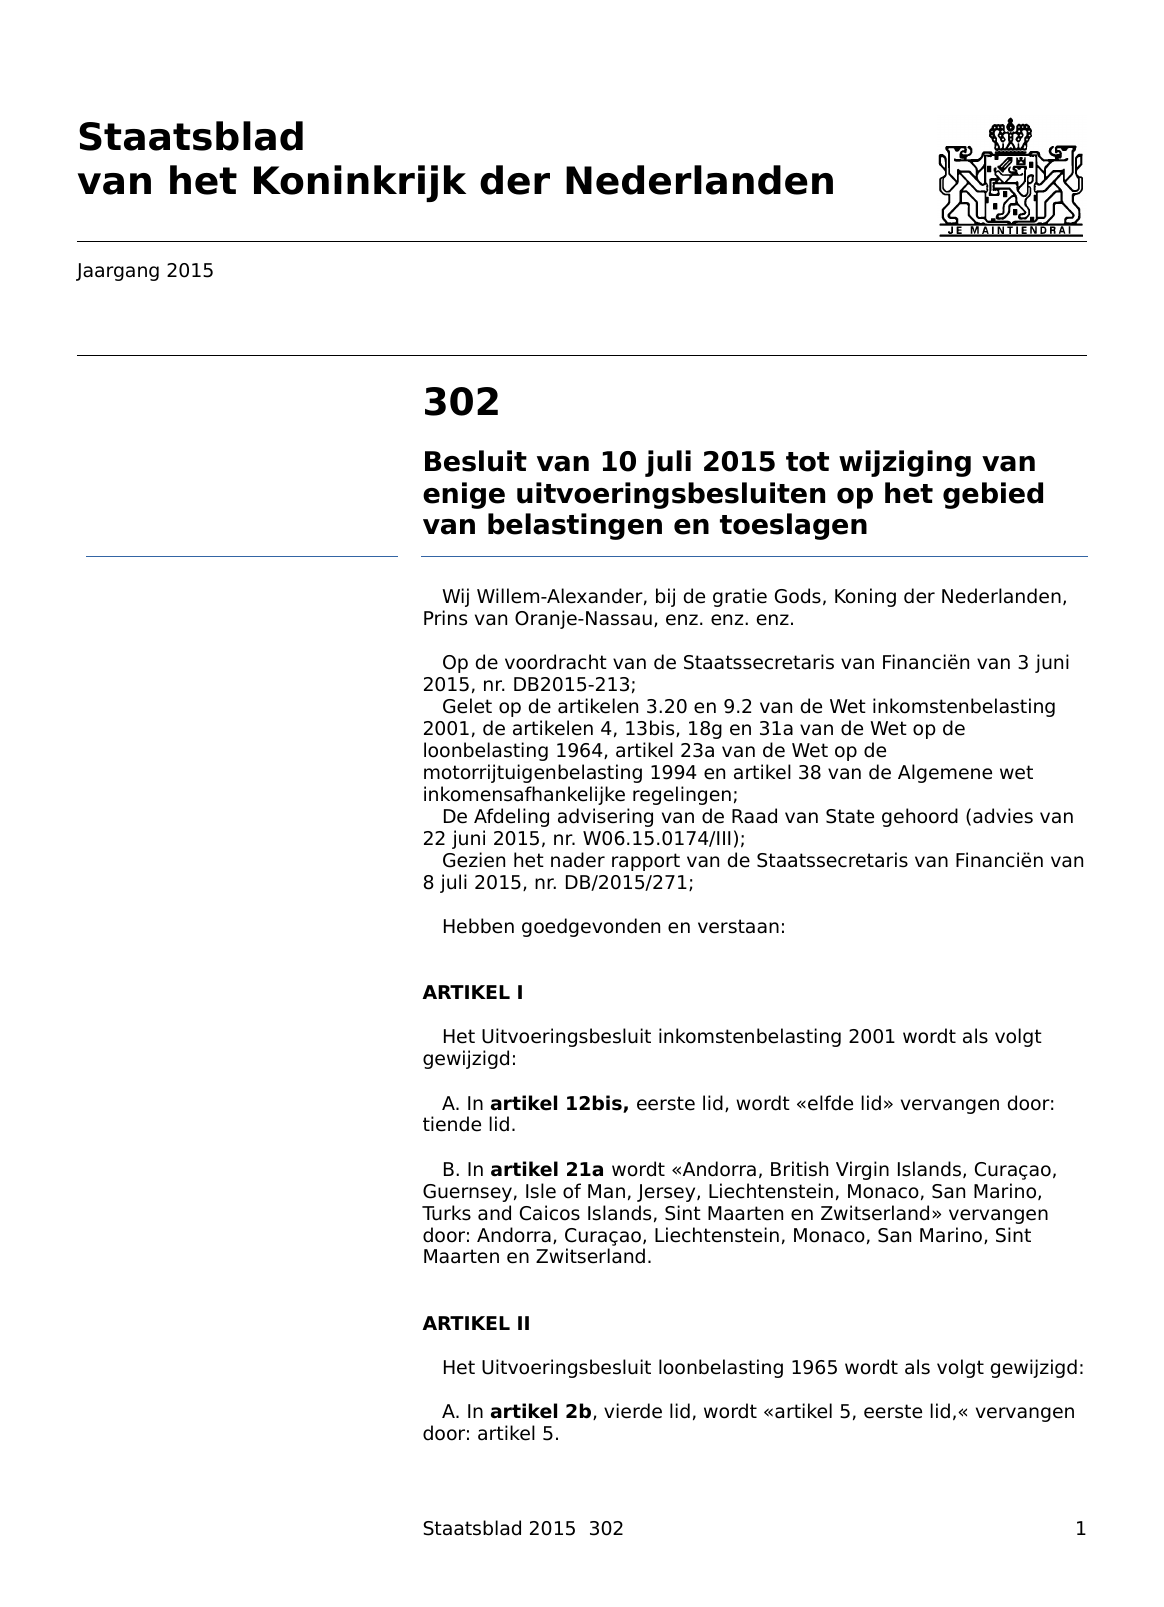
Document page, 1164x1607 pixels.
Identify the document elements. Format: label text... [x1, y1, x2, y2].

text Gelet op de artikelen 3.20 en 9.2 van de Wet inkomstenbelasting 2001, de artikelen 4, 13bis, 18g en 31a van de Wet op de loonbelasting 1964, artikel 23a van de Wet op de motorrijtuigenbelasting 1994 en artikel 38 van de Algemene wet inkomensafhankelijke regelingen; [422, 696, 1087, 806]
table_cell Jaargang 2015 [77, 242, 1087, 355]
text B. In artikel 21a wordt «Andorra, British Virgin Islands, Curaçao, Guernsey, Isle of Man, Jersey, Liechtenstein, Monaco, San Marino, Turks and Caicos Islands, Sint Maarten en Zwitserland» vervangen door: Andorra, Curaçao, Liechtenstein, Monaco, San Marino, Sint Maarten en Zwitserland. [422, 1158, 1087, 1268]
text A. In artikel 12bis, eerste lid, wordt «elfde lid» vervangen door: tiende lid. [422, 1092, 1087, 1136]
subtitle ARTIKEL I [422, 982, 1087, 1004]
text Gezien het nader rapport van de Staatssecretaris van Financiën van 8 juli 2015, nr. DB/2015/271; [422, 849, 1087, 893]
table_header Staatsblad van het Koninkrijk der Nederlanden [77, 100, 886, 241]
text Wij Willem-Alexander, bij de gratie Gods, Koning der Nederlanden, Prins van Oranje-Nassau, enz. enz. enz. [422, 586, 1087, 629]
text Het Uitvoeringsbesluit inkomstenbelasting 2001 wordt als volgt gewijzigd: [422, 1026, 1087, 1070]
picture [936, 115, 1087, 240]
text Op de voordracht van de Staatssecretaris van Financiën van 3 juni 2015, nr. DB2015-213; [422, 652, 1087, 696]
table_header [886, 100, 1087, 241]
text Besluit van 10 juli 2015 tot wijziging van enige uitvoeringsbesluiten op het gebied van belastingen en toeslagen [422, 447, 1087, 541]
text Het Uitvoeringsbesluit loonbelasting 1965 wordt als volgt gewijzigd: [422, 1357, 1087, 1379]
subtitle 302 [422, 381, 1087, 424]
text A. In artikel 2b, vierde lid, wordt «artikel 5, eerste lid,« vervangen door: artikel 5. [422, 1401, 1087, 1445]
subtitle ARTIKEL II [422, 1313, 1087, 1335]
text Hebben goedgevonden en verstaan: [422, 916, 1087, 938]
text De Afdeling advisering van de Raad van State gehoord (advies van 22 juni 2015, nr. W06.15.0174/III); [422, 806, 1087, 849]
